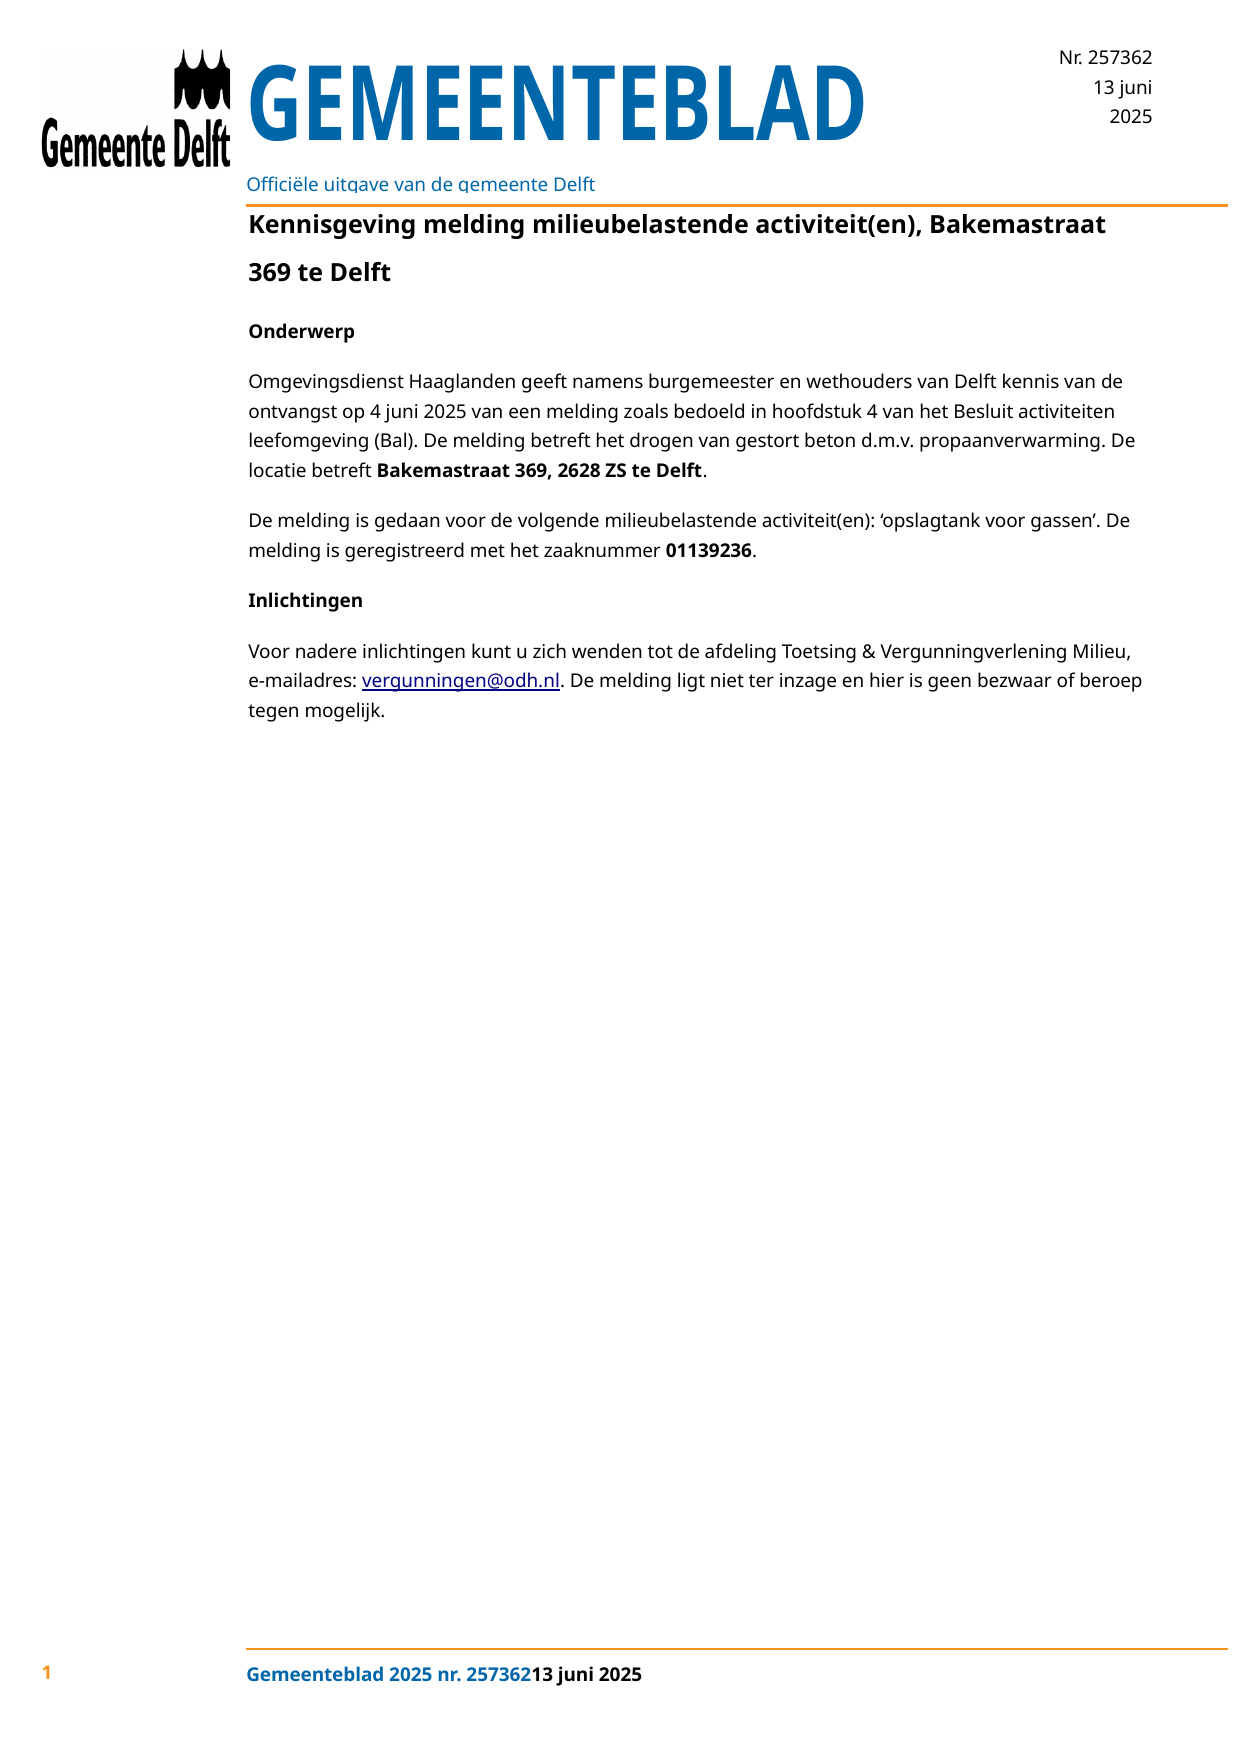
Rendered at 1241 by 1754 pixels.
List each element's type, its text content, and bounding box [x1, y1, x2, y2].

picture [41, 47, 231, 172]
text Inlichtingen [248, 587, 1152, 613]
text Voor nadere inlichtingen kunt u zich wenden tot de afdeling Toetsing & Vergunningverlening Milieu, e-mailadres: vergunningen@odh.nl. De melding ligt niet ter inzage en hier is geen bezwaar of beroep tegen mogelijk. [248, 638, 1152, 723]
text Kennisgeving melding milieubelastende activiteit(en), Bakemastraat 369 te Delft [248, 207, 1152, 288]
text Onderwerp [248, 318, 1152, 344]
text Omgevingsdienst Haaglanden geeft namens burgemeester en wethouders van Delft kennis van de ontvangst op 4 juni 2025 van een melding zoals bedoeld in hoofdstuk 4 van het Besluit activiteiten leefomgeving (Bal). De melding betreft het drogen van gestort beton d.m.v. propaanverwarming. De locatie betreft Bakemastraat 369, 2628 ZS te Delft. [248, 368, 1152, 483]
text De melding is gedaan voor de volgende milieubelastende activiteit(en): ‘opslagtank voor gassen’. De melding is geregistreerd met het zaaknummer 01139236. [248, 507, 1152, 563]
